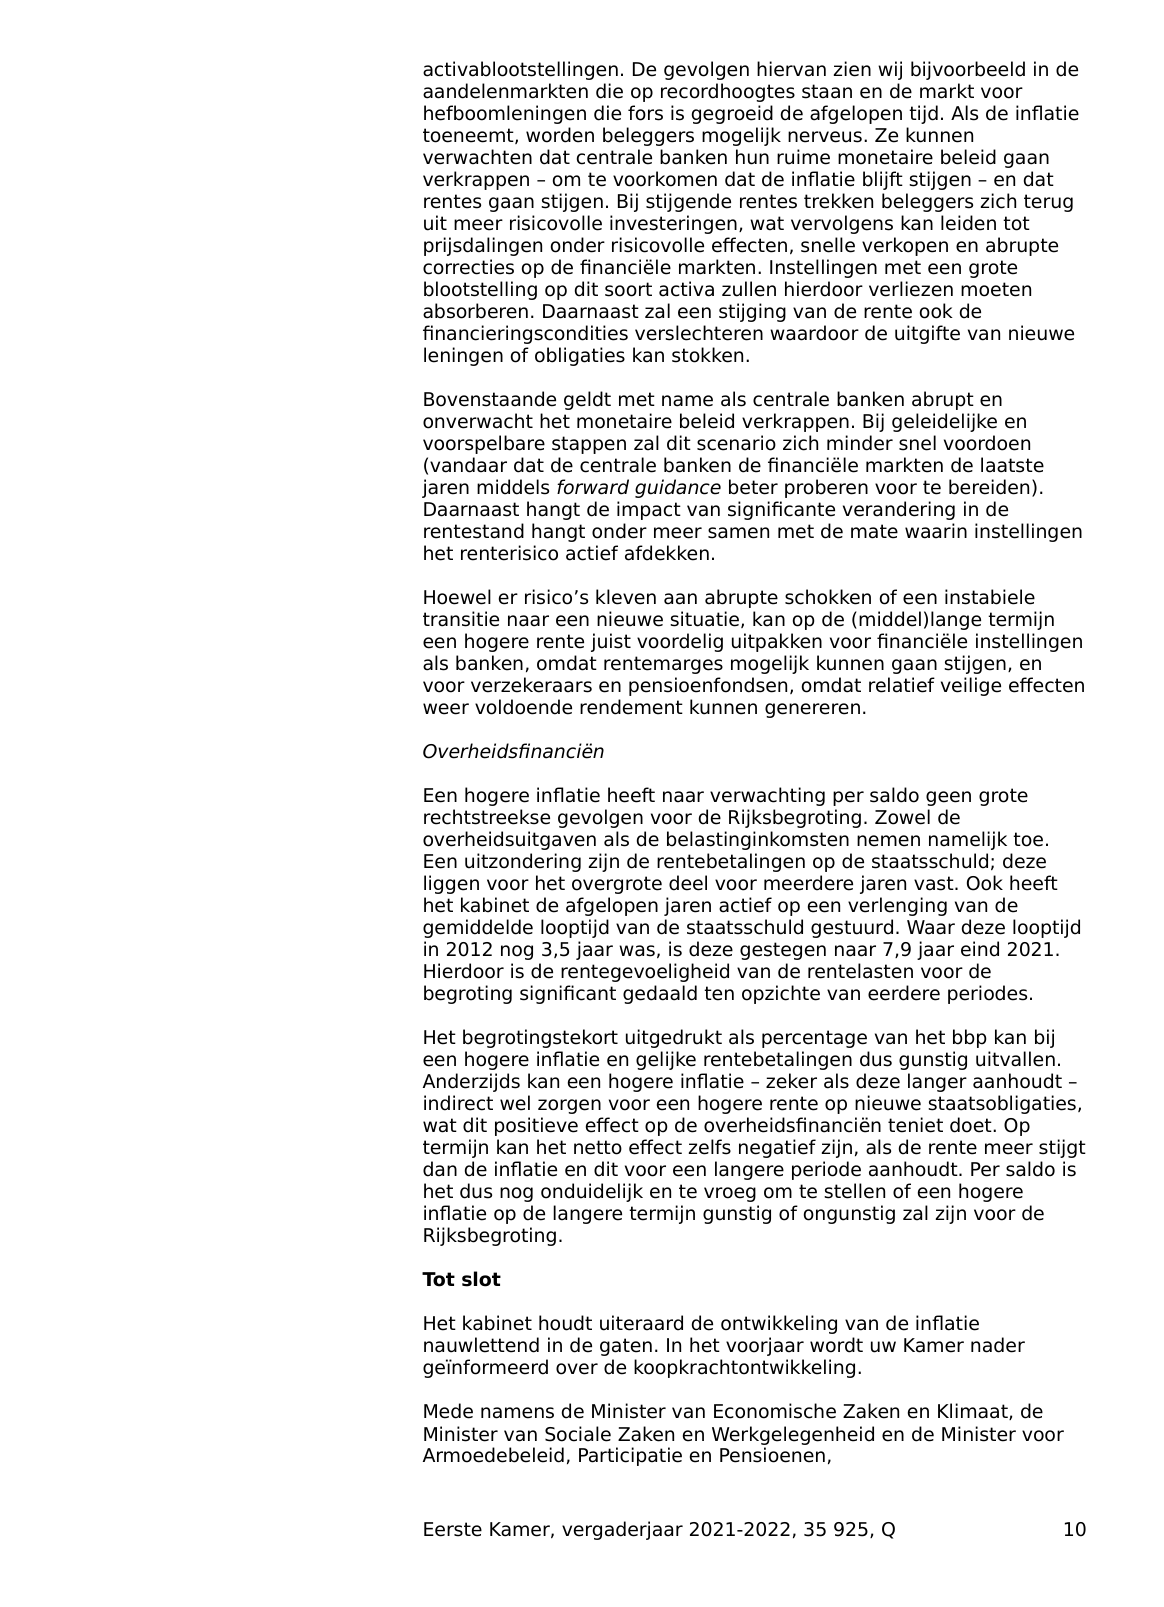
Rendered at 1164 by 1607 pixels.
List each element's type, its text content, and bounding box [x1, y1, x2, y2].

text Het kabinet houdt uiteraard de ontwikkeling van de inflatie nauwlettend in de gaten. In het voorjaar wordt uw Kamer nader geïnformeerd over de koopkrachtontwikkeling. [422, 1313, 1087, 1379]
subtitle Overheidsfinanciën [422, 741, 1087, 763]
text Een hogere inflatie heeft naar verwachting per saldo geen grote rechtstreekse gevolgen voor de Rijksbegroting. Zowel de overheidsuitgaven als de belastinginkomsten nemen namelijk toe. Een uitzondering zijn de rentebetalingen op de staatsschuld; deze liggen voor het overgrote deel voor meerdere jaren vast. Ook heeft het kabinet de afgelopen jaren actief op een verlenging van de gemiddelde looptijd van de staatsschuld gestuurd. Waar deze looptijd in 2012 nog 3,5 jaar was, is deze gestegen naar 7,9 jaar eind 2021. Hierdoor is de rentegevoeligheid van de rentelasten voor de begroting significant gedaald ten opzichte van eerdere periodes. [422, 785, 1087, 1005]
text Mede namens de Minister van Economische Zaken en Klimaat, de Minister van Sociale Zaken en Werkgelegenheid en de Minister voor Armoedebeleid, Participatie en Pensioenen, [422, 1401, 1087, 1467]
text Bovenstaande geldt met name als centrale banken abrupt en onverwacht het monetaire beleid verkrappen. Bij geleidelijke en voorspelbare stappen zal dit scenario zich minder snel voordoen (vandaar dat de centrale banken de financiële markten de laatste jaren middels forward guidance beter proberen voor te bereiden). Daarnaast hangt de impact van significante verandering in de rentestand hangt onder meer samen met de mate waarin instellingen het renterisico actief afdekken. [422, 389, 1087, 565]
text Het begrotingstekort uitgedrukt als percentage van het bbp kan bij een hogere inflatie en gelijke rentebetalingen dus gunstig uitvallen. Anderzijds kan een hogere inflatie – zeker als deze langer aanhoudt – indirect wel zorgen voor een hogere rente op nieuwe staatsobligaties, wat dit positieve effect op de overheidsfinanciën teniet doet. Op termijn kan het netto effect zelfs negatief zijn, als de rente meer stijgt dan de inflatie en dit voor een langere periode aanhoudt. Per saldo is het dus nog onduidelijk en te vroeg om te stellen of een hogere inflatie op de langere termijn gunstig of ongunstig zal zijn voor de Rijksbegroting. [422, 1027, 1087, 1247]
text activablootstellingen. De gevolgen hiervan zien wij bijvoorbeeld in de aandelenmarkten die op recordhoogtes staan en de markt voor hefboomleningen die fors is gegroeid de afgelopen tijd. Als de inflatie toeneemt, worden beleggers mogelijk nerveus. Ze kunnen verwachten dat centrale banken hun ruime monetaire beleid gaan verkrappen – om te voorkomen dat de inflatie blijft stijgen – en dat rentes gaan stijgen. Bij stijgende rentes trekken beleggers zich terug uit meer risicovolle investeringen, wat vervolgens kan leiden tot prijsdalingen onder risicovolle effecten, snelle verkopen en abrupte correcties op de financiële markten. Instellingen met een grote blootstelling op dit soort activa zullen hierdoor verliezen moeten absorberen. Daarnaast zal een stijging van de rente ook de financieringscondities verslechteren waardoor de uitgifte van nieuwe leningen of obligaties kan stokken. [422, 59, 1087, 367]
text Hoewel er risico’s kleven aan abrupte schokken of een instabiele transitie naar een nieuwe situatie, kan op de (middel)lange termijn een hogere rente juist voordelig uitpakken voor financiële instellingen als banken, omdat rentemarges mogelijk kunnen gaan stijgen, en voor verzekeraars en pensioenfondsen, omdat relatief veilige effecten weer voldoende rendement kunnen genereren. [422, 587, 1087, 719]
subtitle Tot slot [422, 1269, 1087, 1291]
